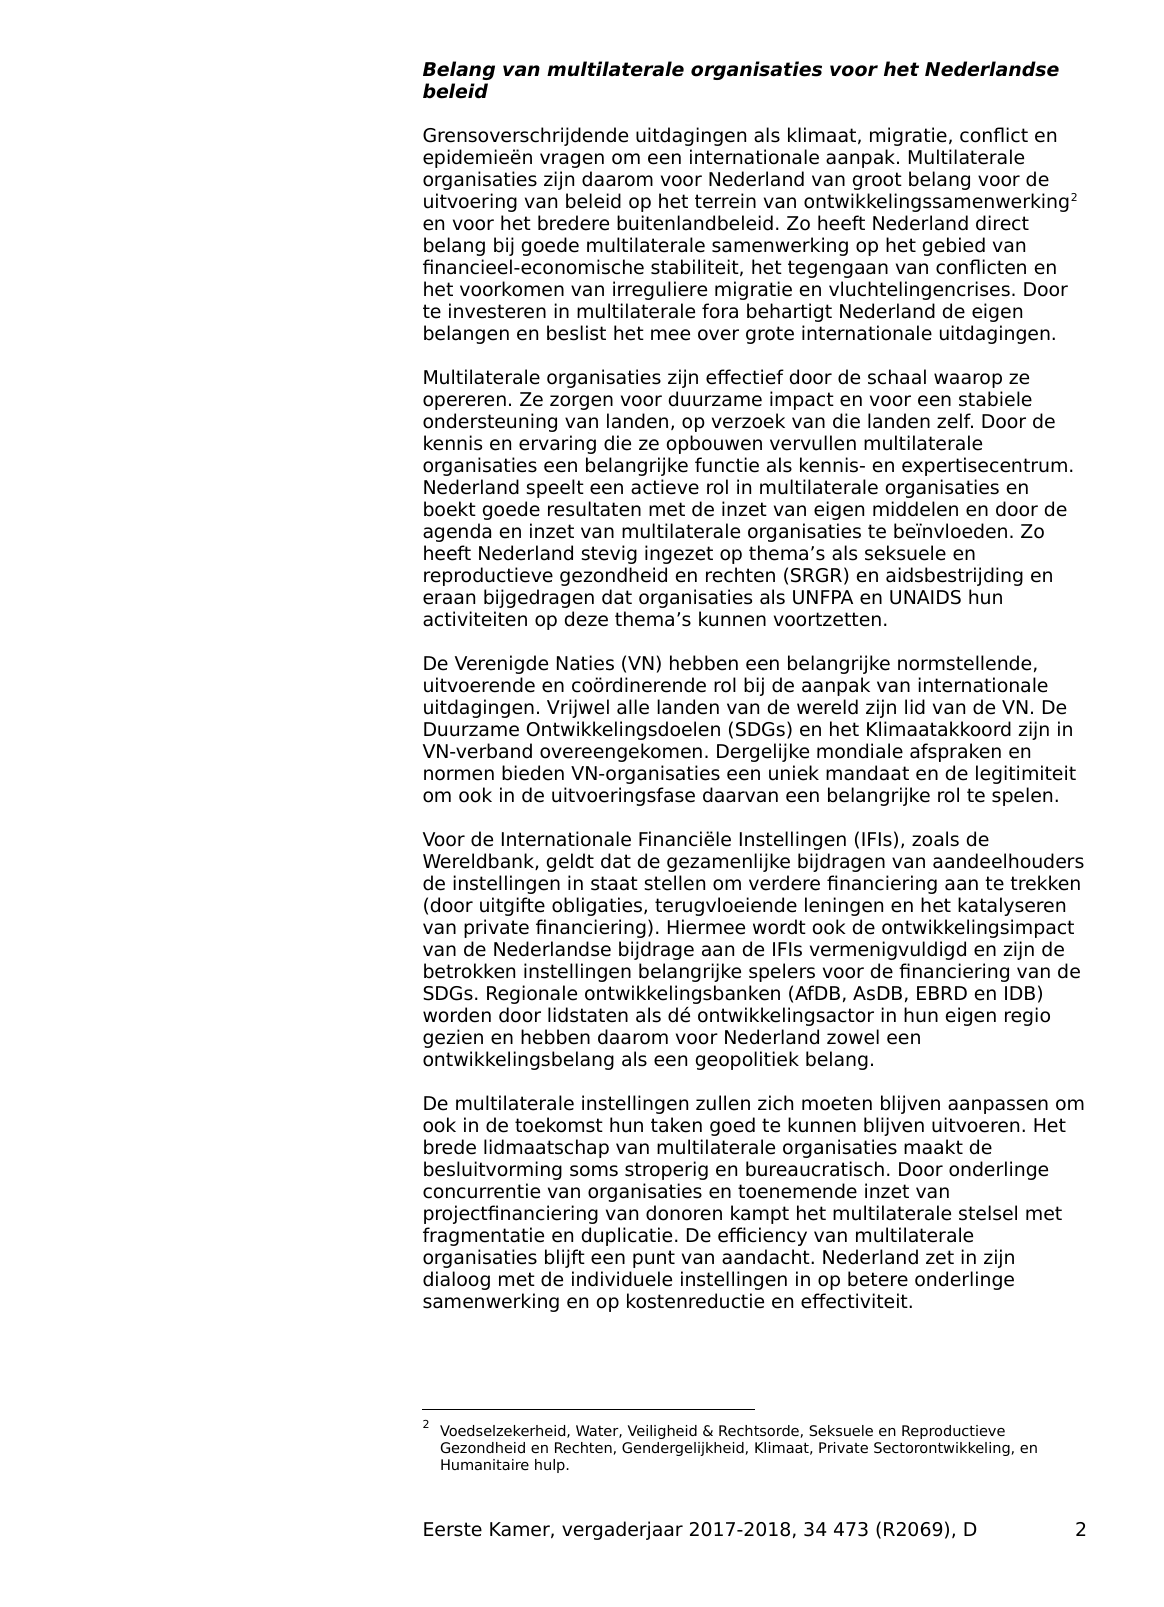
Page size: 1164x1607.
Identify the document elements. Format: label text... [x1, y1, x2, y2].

subtitle Belang van multilaterale organisaties voor het Nederlandse beleid [422, 59, 1087, 103]
text Voedselzekerheid, Water, Veiligheid & Rechtsorde, Seksuele en Reproductieve Gezondheid en Rechten, Gendergelijkheid, Klimaat, Private Sectorontwikkeling, en Humanitaire hulp. [422, 1418, 1087, 1474]
text De Verenigde Naties (VN) hebben een belangrijke normstellende, uitvoerende en coördinerende rol bij de aanpak van internationale uitdagingen. Vrijwel alle landen van de wereld zijn lid van de VN. De Duurzame Ontwikkelingsdoelen (SDGs) en het Klimaatakkoord zijn in VN-verband overeengekomen. Dergelijke mondiale afspraken en normen bieden VN-organisaties een uniek mandaat en de legitimiteit om ook in de uitvoeringsfase daarvan een belangrijke rol te spelen. [422, 653, 1087, 807]
text Grensoverschrijdende uitdagingen als klimaat, migratie, conflict en epidemieën vragen om een internationale aanpak. Multilaterale organisaties zijn daarom voor Nederland van groot belang voor de uitvoering van beleid op het terrein van ontwikkelingssamenwerking en voor het bredere buitenlandbeleid. Zo heeft Nederland direct belang bij goede multilaterale samenwerking op het gebied van financieel-economische stabiliteit, het tegengaan van conflicten en het voorkomen van irreguliere migratie en vluchtelingencrises. Door te investeren in multilaterale fora behartigt Nederland de eigen belangen en beslist het mee over grote internationale uitdagingen. [422, 125, 1087, 345]
text Voor de Internationale Financiële Instellingen (IFIs), zoals de Wereldbank, geldt dat de gezamenlijke bijdragen van aandeelhouders de instellingen in staat stellen om verdere financiering aan te trekken (door uitgifte obligaties, terugvloeiende leningen en het katalyseren van private financiering). Hiermee wordt ook de ontwikkelingsimpact van de Nederlandse bijdrage aan de IFIs vermenigvuldigd en zijn de betrokken instellingen belangrijke spelers voor de financiering van de SDGs. Regionale ontwikkelingsbanken (AfDB, AsDB, EBRD en IDB) worden door lidstaten als dé ontwikkelingsactor in hun eigen regio gezien en hebben daarom voor Nederland zowel een ontwikkelingsbelang als een geopolitiek belang. [422, 829, 1087, 1071]
text De multilaterale instellingen zullen zich moeten blijven aanpassen om ook in de toekomst hun taken goed te kunnen blijven uitvoeren. Het brede lidmaatschap van multilaterale organisaties maakt de besluitvorming soms stroperig en bureaucratisch. Door onderlinge concurrentie van organisaties en toenemende inzet van projectfinanciering van donoren kampt het multilaterale stelsel met fragmentatie en duplicatie. De efficiency van multilaterale organisaties blijft een punt van aandacht. Nederland zet in zijn dialoog met de individuele instellingen in op betere onderlinge samenwerking en op kostenreductie en effectiviteit. [422, 1093, 1087, 1313]
text Multilaterale organisaties zijn effectief door de schaal waarop ze opereren. Ze zorgen voor duurzame impact en voor een stabiele ondersteuning van landen, op verzoek van die landen zelf. Door de kennis en ervaring die ze opbouwen vervullen multilaterale organisaties een belangrijke functie als kennis- en expertisecentrum. Nederland speelt een actieve rol in multilaterale organisaties en boekt goede resultaten met de inzet van eigen middelen en door de agenda en inzet van multilaterale organisaties te beïnvloeden. Zo heeft Nederland stevig ingezet op thema’s als seksuele en reproductieve gezondheid en rechten (SRGR) en aidsbestrijding en eraan bijgedragen dat organisaties als UNFPA en UNAIDS hun activiteiten op deze thema’s kunnen voortzetten. [422, 367, 1087, 631]
